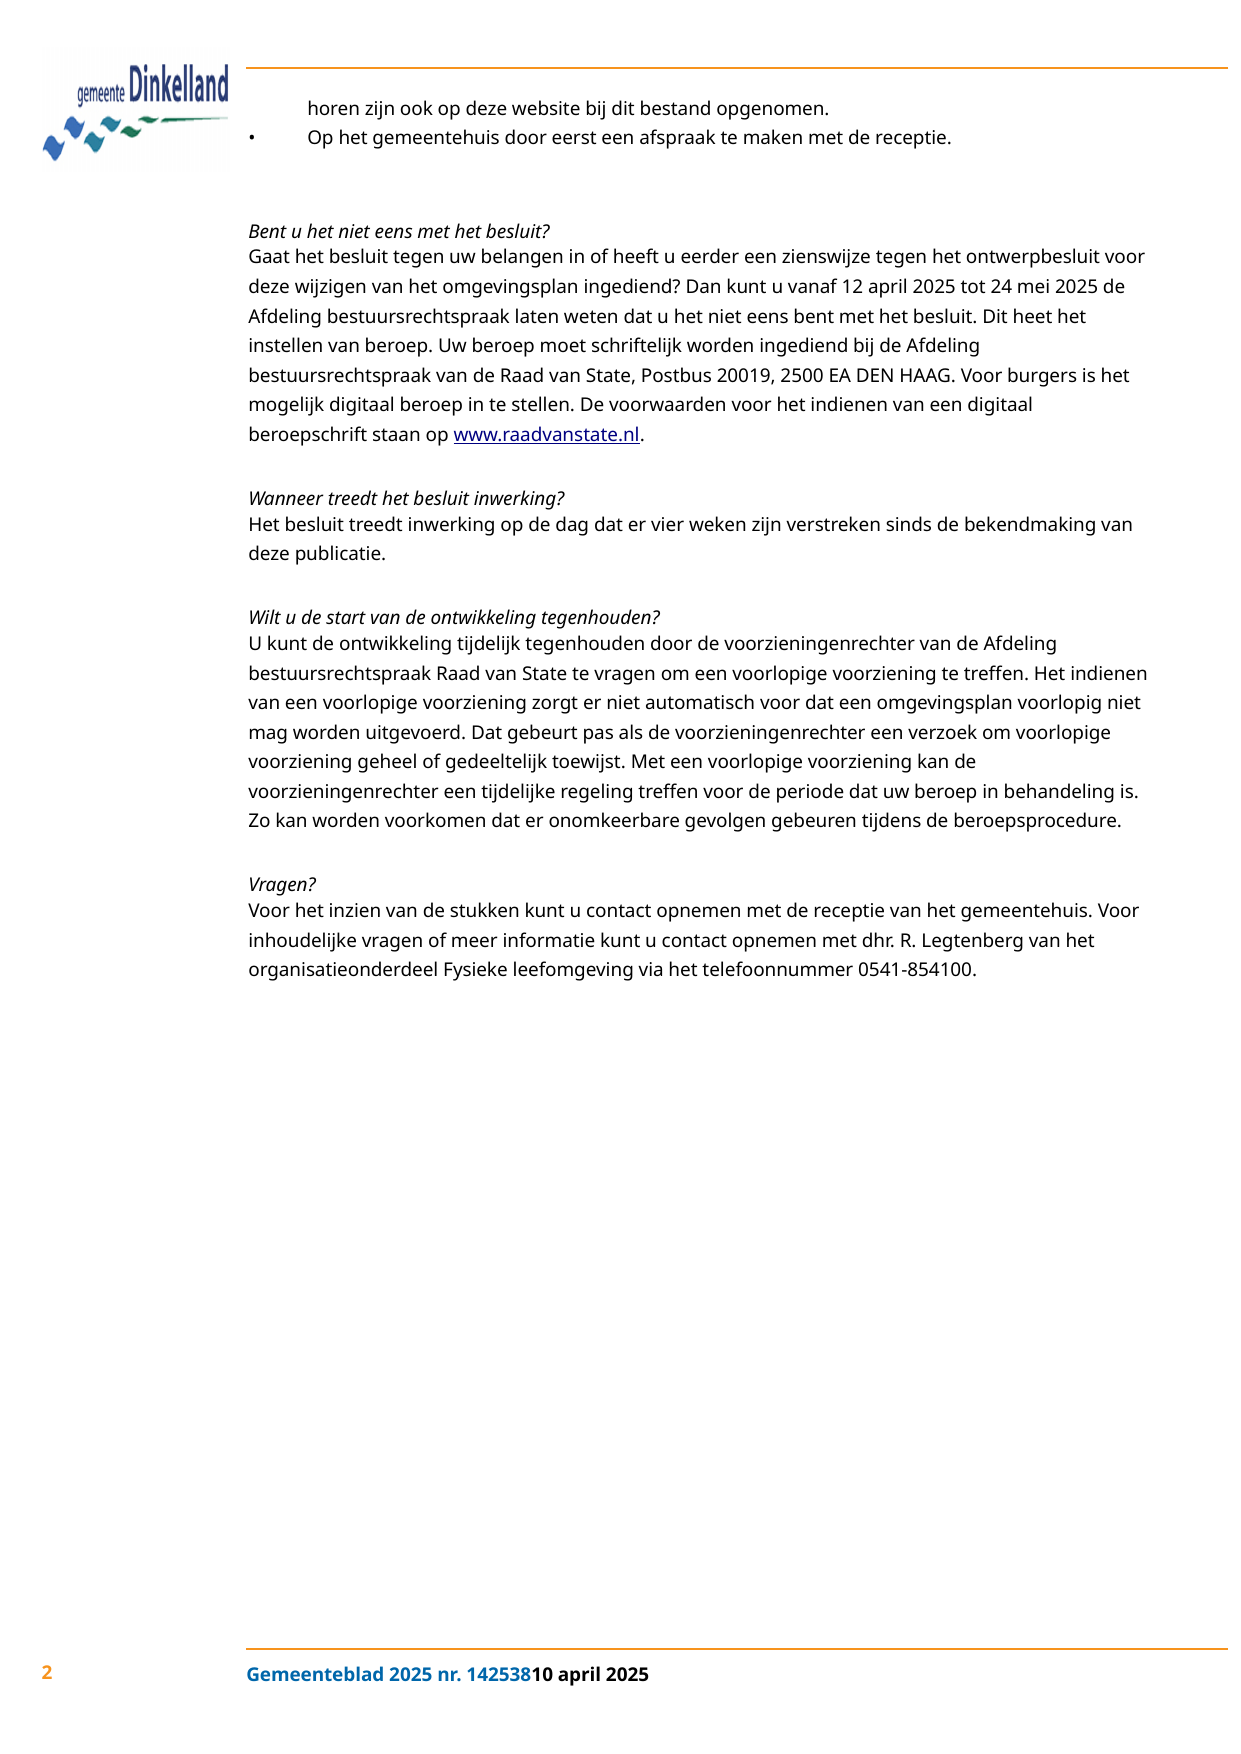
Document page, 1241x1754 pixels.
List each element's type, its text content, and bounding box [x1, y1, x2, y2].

text Wanneer treedt het besluit inwerking? [248, 485, 1152, 511]
text Gaat het besluit tegen uw belangen in of heeft u eerder een zienswijze tegen het ontwerpbesluit voor deze wijzigen van het omgevingsplan ingediend? Dan kunt u vanaf 12 april 2025 tot 24 mei 2025 de Afdeling bestuursrechtspraak laten weten dat u het niet eens bent met het besluit. Dit heet het instellen van beroep. Uw beroep moet schriftelijk worden ingediend bij de Afdeling bestuursrechtspraak van de Raad van State, Postbus 20019, 2500 EA DEN HAAG. Voor burgers is het mogelijk digitaal beroep in te stellen. De voorwaarden voor het indienen van een digitaal beroepschrift staan op www.raadvanstate.nl. [248, 244, 1152, 447]
text Het besluit treedt inwerking op de dag dat er vier weken zijn verstreken sinds de bekendmaking van deze publicatie. [248, 511, 1152, 566]
text Bent u het niet eens met het besluit? [248, 218, 1152, 244]
text Wilt u de start van de ontwikkeling tegenhouden? [248, 604, 1152, 630]
text Vragen? [248, 872, 1152, 897]
list Op het gemeentehuis door eerst een afspraak te maken met de receptie. [248, 124, 1152, 150]
picture [41, 47, 231, 172]
text U kunt de ontwikkeling tijdelijk tegenhouden door de voorzieningenrechter van de Afdeling bestuursrechtspraak Raad van State te vragen om een voorlopige voorziening te treffen. Het indienen van een voorlopige voorziening zorgt er niet automatisch voor dat een omgevingsplan voorlopig niet mag worden uitgevoerd. Dat gebeurt pas als de voorzieningenrechter een verzoek om voorlopige voorziening geheel of gedeeltelijk toewijst. Met een voorlopige voorziening kan de voorzieningenrechter een tijdelijke regeling treffen voor de periode dat uw beroep in behandeling is. Zo kan worden voorkomen dat er onomkeerbare gevolgen gebeuren tijdens de beroepsprocedure. [248, 630, 1152, 833]
text Voor het inzien van de stukken kunt u contact opnemen met de receptie van het gemeentehuis. Voor inhoudelijke vragen of meer informatie kunt u contact opnemen met dhr. R. Legtenberg van het organisatieonderdeel Fysieke leefomgeving via het telefoonnummer 0541-854100. [248, 897, 1152, 982]
list horen zijn ook op deze website bij dit bestand opgenomen. [248, 95, 1152, 121]
